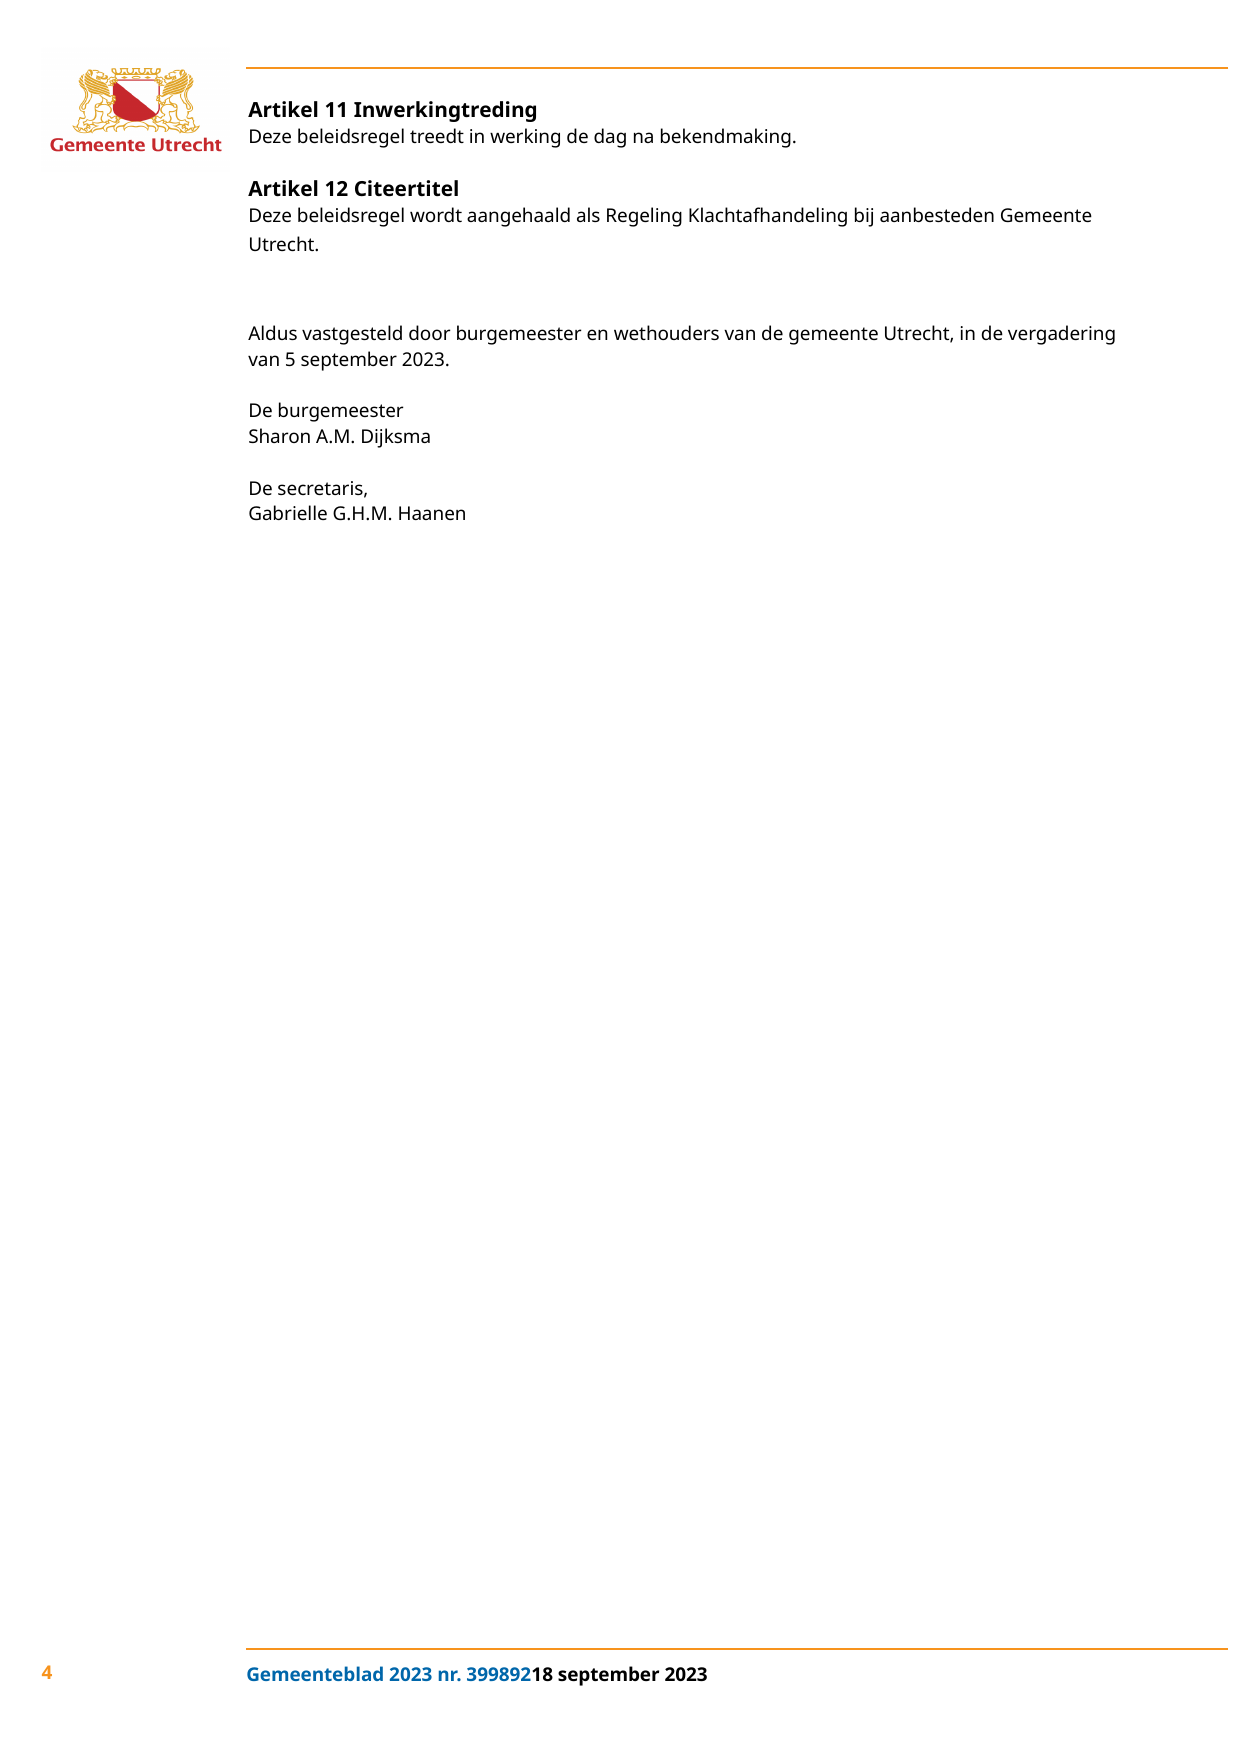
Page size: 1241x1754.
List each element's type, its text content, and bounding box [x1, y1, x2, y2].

text Deze beleidsregel wordt aangehaald als Regeling Klachtafhandeling bij aanbesteden Gemeente Utrecht. [248, 202, 1152, 257]
text Aldus vastgesteld door burgemeester en wethouders van de gemeente Utrecht, in de vergadering van 5 september 2023. [248, 320, 1152, 372]
text Artikel 12 Citeertitel [248, 174, 1152, 202]
text Gabrielle G.H.M. Haanen [248, 501, 1152, 526]
text Artikel 11 Inwerkingtreding [248, 95, 1152, 123]
text Deze beleidsregel treedt in werking de dag na bekendmaking. [248, 123, 1152, 149]
text De secretaris, [248, 475, 1152, 501]
picture [41, 47, 231, 172]
text Sharon A.M. Dijksma [248, 423, 1152, 449]
text De burgemeester [248, 398, 1152, 423]
